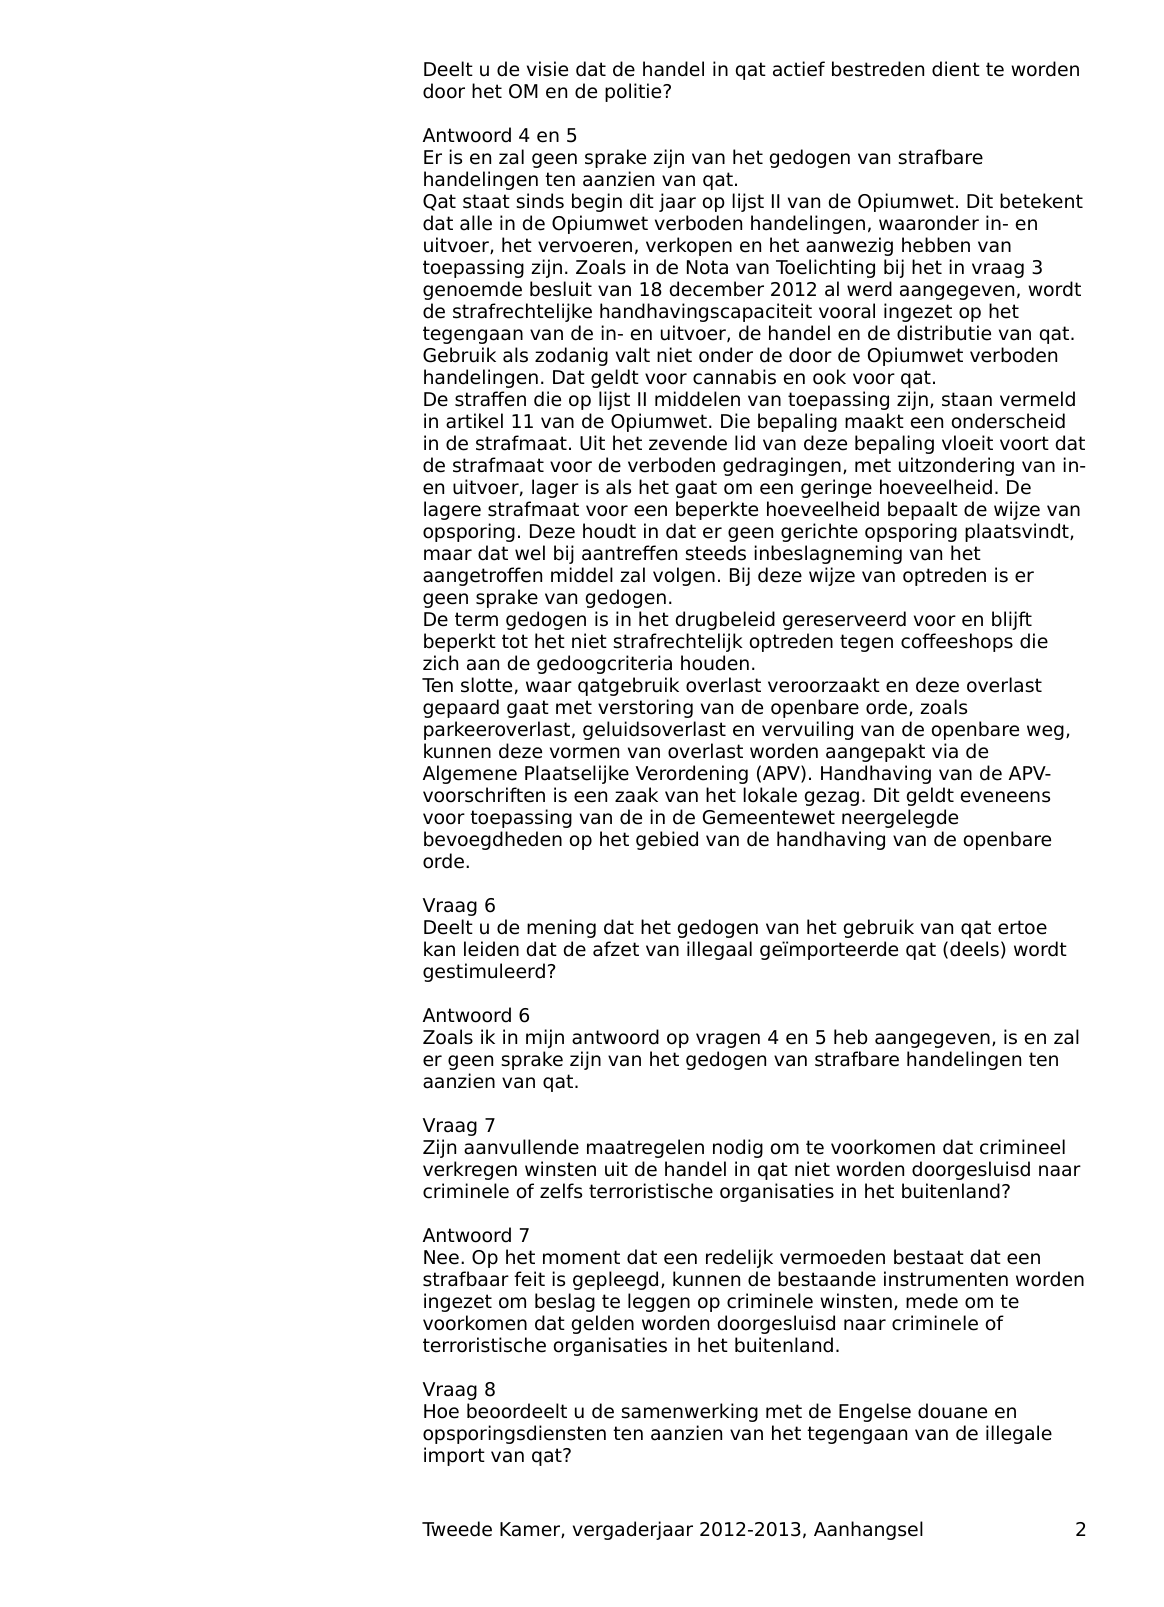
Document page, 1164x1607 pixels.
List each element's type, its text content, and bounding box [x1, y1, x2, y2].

text Antwoord 6 [422, 1005, 1087, 1027]
text Vraag 8 [422, 1379, 1087, 1401]
text De term gedogen is in het drugbeleid gereserveerd voor en blijft beperkt tot het niet strafrechtelijk optreden tegen coffeeshops die zich aan de gedoogcriteria houden. [422, 609, 1087, 675]
text Zijn aanvullende maatregelen nodig om te voorkomen dat crimineel verkregen winsten uit de handel in qat niet worden doorgesluisd naar criminele of zelfs terroristische organisaties in het buitenland? [422, 1137, 1087, 1203]
text Vraag 6 [422, 895, 1087, 917]
text Antwoord 4 en 5 [422, 125, 1087, 147]
text Ten slotte, waar qatgebruik overlast veroorzaakt en deze overlast gepaard gaat met verstoring van de openbare orde, zoals parkeeroverlast, geluidsoverlast en vervuiling van de openbare weg, kunnen deze vormen van overlast worden aangepakt via de Algemene Plaatselijke Verordening (APV). Handhaving van de APV-voorschriften is een zaak van het lokale gezag. Dit geldt eveneens voor toepassing van de in de Gemeentewet neergelegde bevoegdheden op het gebied van de handhaving van de openbare orde. [422, 675, 1087, 872]
text Vraag 7 [422, 1115, 1087, 1137]
text Hoe beoordeelt u de samenwerking met de Engelse douane en opsporingsdiensten ten aanzien van het tegengaan van de illegale import van qat? [422, 1401, 1087, 1467]
text Deelt u de mening dat het gedogen van het gebruik van qat ertoe kan leiden dat de afzet van illegaal geïmporteerde qat (deels) wordt gestimuleerd? [422, 917, 1087, 983]
text Er is en zal geen sprake zijn van het gedogen van strafbare handelingen ten aanzien van qat. [422, 147, 1087, 191]
text Qat staat sinds begin dit jaar op lijst II van de Opiumwet. Dit betekent dat alle in de Opiumwet verboden handelingen, waaronder in- en uitvoer, het vervoeren, verkopen en het aanwezig hebben van toepassing zijn. Zoals in de Nota van Toelichting bij het in vraag 3 genoemde besluit van 18 december 2012 al werd aangegeven, wordt de strafrechtelijke handhavingscapaciteit vooral ingezet op het tegengaan van de in- en uitvoer, de handel en de distributie van qat. Gebruik als zodanig valt niet onder de door de Opiumwet verboden handelingen. Dat geldt voor cannabis en ook voor qat. [422, 191, 1087, 389]
text Zoals ik in mijn antwoord op vragen 4 en 5 heb aangegeven, is en zal er geen sprake zijn van het gedogen van strafbare handelingen ten aanzien van qat. [422, 1027, 1087, 1093]
text Deelt u de visie dat de handel in qat actief bestreden dient te worden door het OM en de politie? [422, 59, 1087, 103]
text Antwoord 7 [422, 1225, 1087, 1247]
text De straffen die op lijst II middelen van toepassing zijn, staan vermeld in artikel 11 van de Opiumwet. Die bepaling maakt een onderscheid in de strafmaat. Uit het zevende lid van deze bepaling vloeit voort dat de strafmaat voor de verboden gedragingen, met uitzondering van in-en uitvoer, lager is als het gaat om een geringe hoeveelheid. De lagere strafmaat voor een beperkte hoeveelheid bepaalt de wijze van opsporing. Deze houdt in dat er geen gerichte opsporing plaatsvindt, maar dat wel bij aantreffen steeds inbeslagneming van het aangetroffen middel zal volgen. Bij deze wijze van optreden is er geen sprake van gedogen. [422, 389, 1087, 609]
text Nee. Op het moment dat een redelijk vermoeden bestaat dat een strafbaar feit is gepleegd, kunnen de bestaande instrumenten worden ingezet om beslag te leggen op criminele winsten, mede om te voorkomen dat gelden worden doorgesluisd naar criminele of terroristische organisaties in het buitenland. [422, 1247, 1087, 1357]
